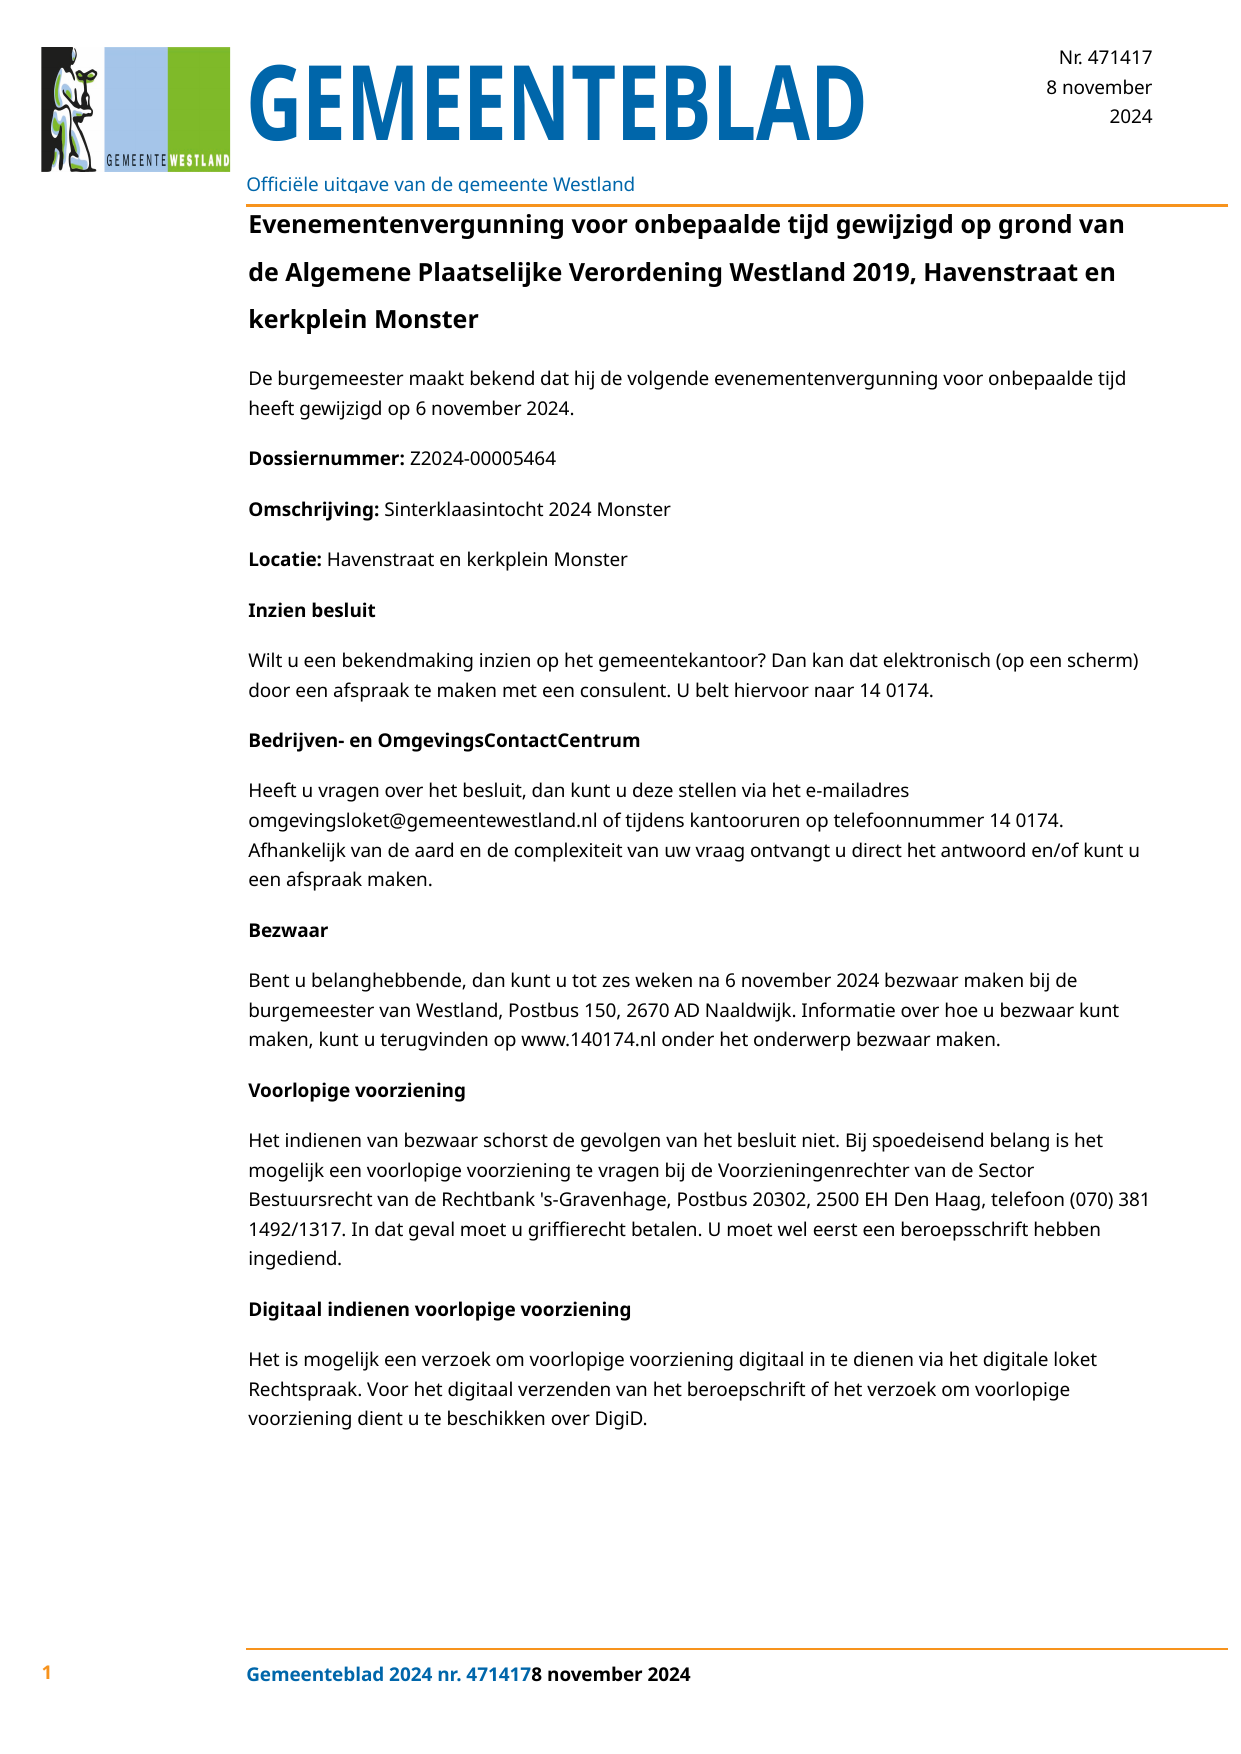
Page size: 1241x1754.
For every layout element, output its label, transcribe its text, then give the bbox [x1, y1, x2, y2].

text Inzien besluit [248, 597, 1152, 622]
text Het indienen van bezwaar schorst de gevolgen van het besluit niet. Bij spoedeisend belang is het mogelijk een voorlopige voorziening te vragen bij de Voorzieningenrechter van de Sector Bestuursrecht van de Rechtbank 's-Gravenhage, Postbus 20302, 2500 EH Den Haag, telefoon (070) 381 1492/1317. In dat geval moet u griffierecht betalen. U moet wel eerst een beroepsschrift hebben ingediend. [248, 1127, 1152, 1271]
text Heeft u vragen over het besluit, dan kunt u deze stellen via het e-mailadres omgevingsloket@gemeentewestland.nl of tijdens kantooruren op telefoonnummer 14 0174. Afhankelijk van de aard en de complexiteit van uw vraag ontvangt u direct het antwoord en/of kunt u een afspraak maken. [248, 778, 1152, 892]
text Bedrijven- en OmgevingsContactCentrum [248, 727, 1152, 753]
text Evenementenvergunning voor onbepaalde tijd gewijzigd op grond van de Algemene Plaatselijke Verordening Westland 2019, Havenstraat en kerkplein Monster [248, 207, 1152, 336]
picture [41, 47, 231, 172]
text Bezwaar [248, 917, 1152, 942]
text Voorlopige voorziening [248, 1077, 1152, 1102]
text Omschrijving: Sinterklaasintocht 2024 Monster [248, 496, 1152, 522]
text Wilt u een bekendmaking inzien op het gemeentekantoor? Dan kan dat elektronisch (op een scherm) door een afspraak te maken met een consulent. U belt hiervoor naar 14 0174. [248, 647, 1152, 702]
text Het is mogelijk een verzoek om voorlopige voorziening digitaal in te dienen via het digitale loket Rechtspraak. Voor het digitaal verzenden van het beroepschrift of het verzoek om voorlopige voorziening dient u te beschikken over DigiD. [248, 1346, 1152, 1431]
text De burgemeester maakt bekend dat hij de volgende evenementenvergunning voor onbepaalde tijd heeft gewijzigd op 6 november 2024. [248, 366, 1152, 421]
text Locatie: Havenstraat en kerkplein Monster [248, 546, 1152, 572]
text Digitaal indienen voorlopige voorziening [248, 1296, 1152, 1322]
text Dossiernummer: Z2024-00005464 [248, 446, 1152, 471]
text Bent u belanghebbende, dan kunt u tot zes weken na 6 november 2024 bezwaar maken bij de burgemeester van Westland, Postbus 150, 2670 AD Naaldwijk. Informatie over hoe u bezwaar kunt maken, kunt u terugvinden op www.140174.nl onder het onderwerp bezwaar maken. [248, 967, 1152, 1052]
